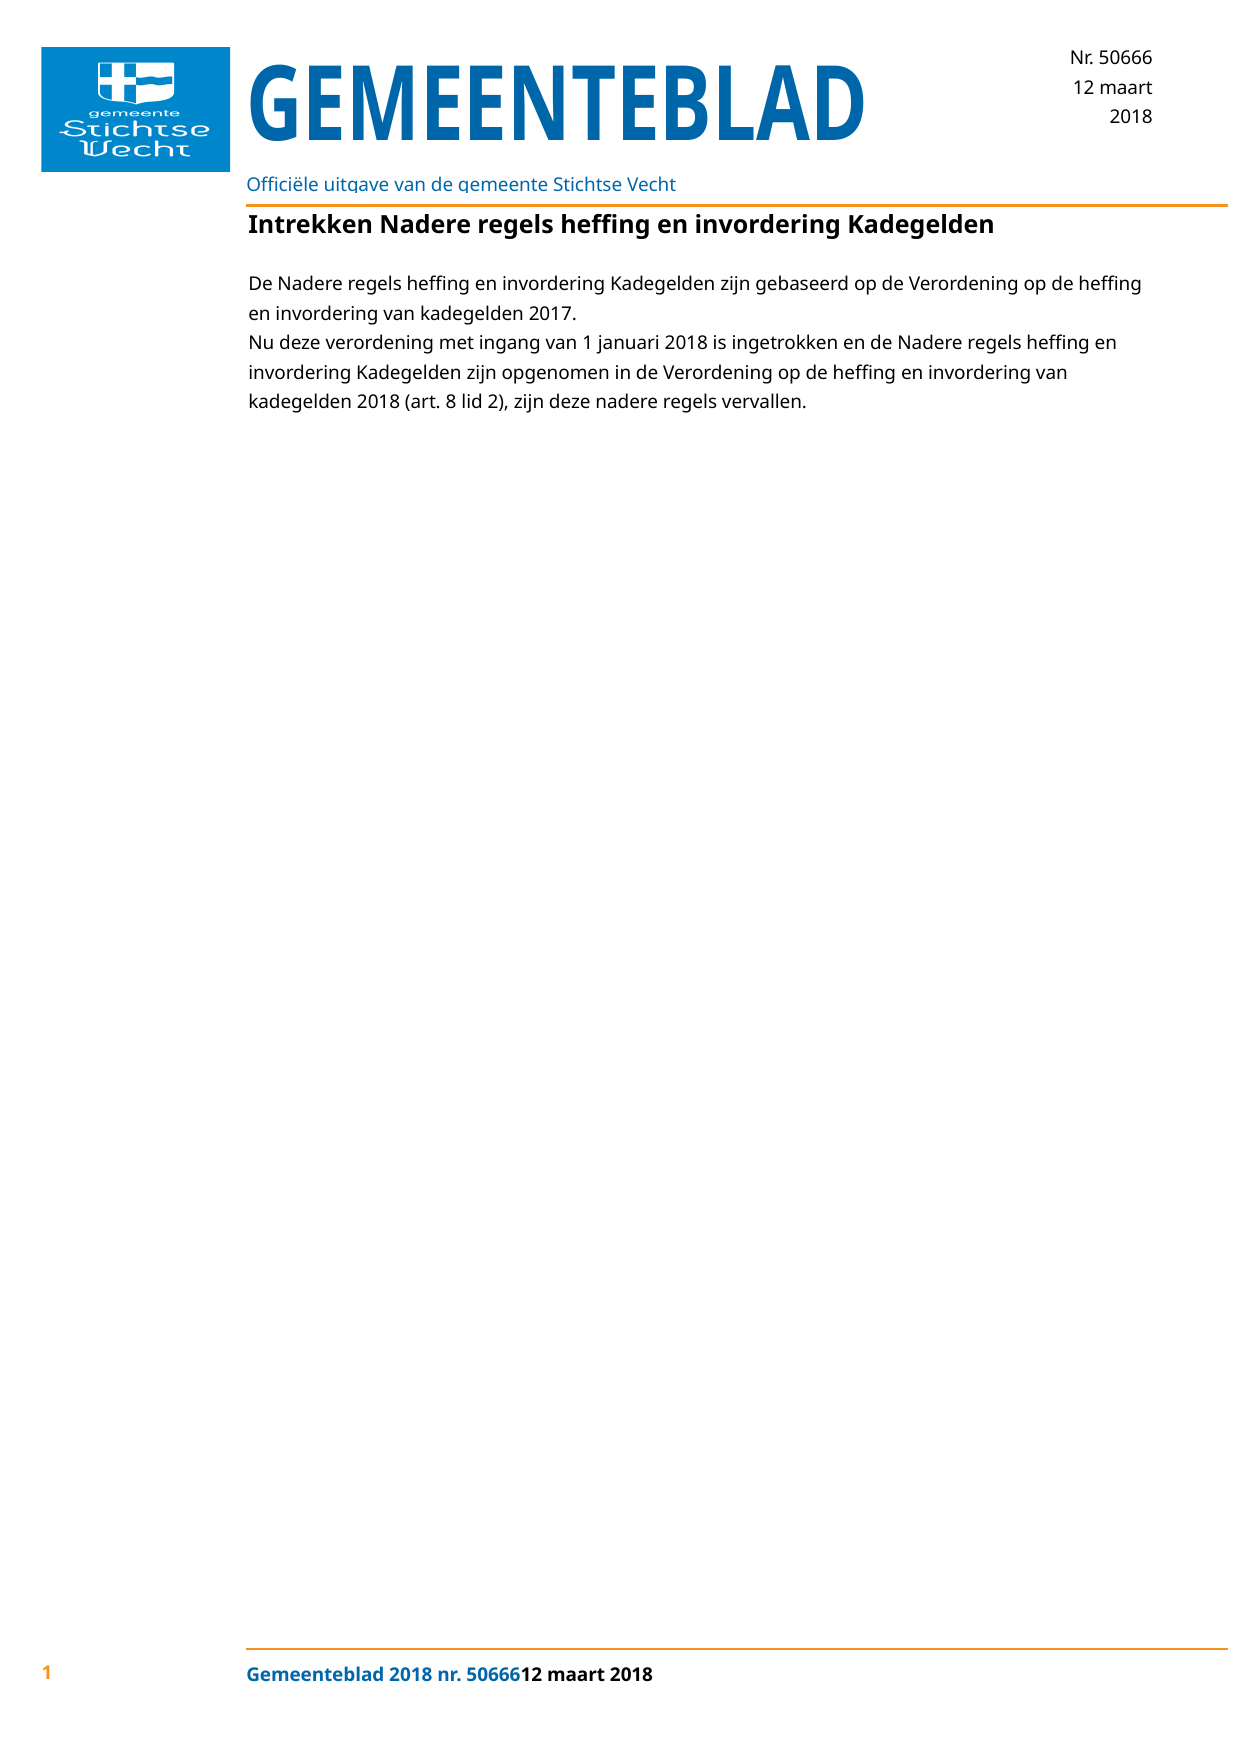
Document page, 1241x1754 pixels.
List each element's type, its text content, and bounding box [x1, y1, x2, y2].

picture [99, 63, 135, 101]
text De Nadere regels heffing en invordering Kadegelden zijn gebaseerd op de Verordening op de heffing en invordering van kadegelden 2017. [248, 270, 1152, 326]
picture [137, 63, 174, 103]
text Intrekken Nadere regels heffing en invordering Kadegelden [248, 207, 1152, 241]
text Nu deze verordening met ingang van 1 januari 2018 is ingetrokken en de Nadere regels heffing en invordering Kadegelden zijn opgenomen in de Verordening op de heffing en invordering van kadegelden 2018 (art. 8 lid 2), zijn deze nadere regels vervallen. [248, 329, 1152, 414]
